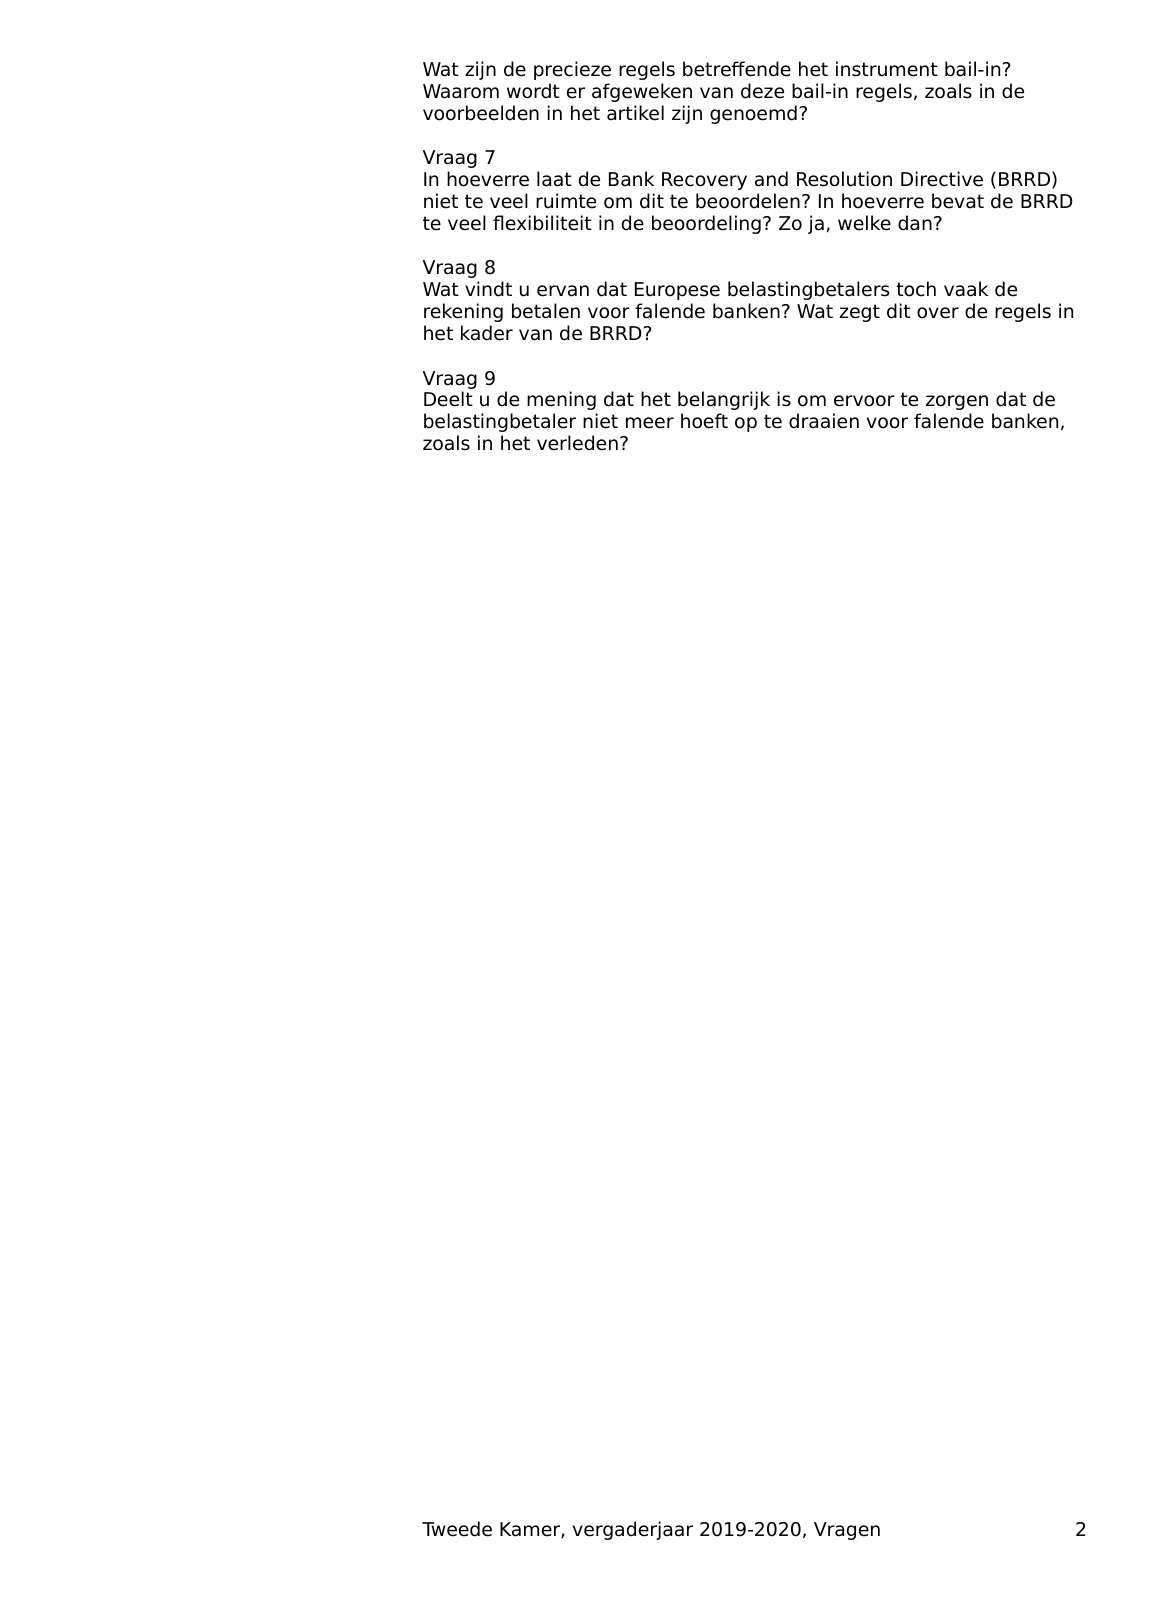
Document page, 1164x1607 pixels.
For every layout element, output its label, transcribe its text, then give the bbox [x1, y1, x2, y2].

text Wat vindt u ervan dat Europese belastingbetalers toch vaak de rekening betalen voor falende banken? Wat zegt dit over de regels in het kader van de BRRD? [422, 279, 1087, 345]
text In hoeverre laat de Bank Recovery and Resolution Directive (BRRD) niet te veel ruimte om dit te beoordelen? In hoeverre bevat de BRRD te veel flexibiliteit in de beoordeling? Zo ja, welke dan? [422, 169, 1087, 235]
text Vraag 7 [422, 147, 1087, 169]
text Vraag 8 [422, 257, 1087, 279]
text Deelt u de mening dat het belangrijk is om ervoor te zorgen dat de belastingbetaler niet meer hoeft op te draaien voor falende banken, zoals in het verleden? [422, 389, 1087, 455]
text Wat zijn de precieze regels betreffende het instrument bail-in? Waarom wordt er afgeweken van deze bail-in regels, zoals in de voorbeelden in het artikel zijn genoemd? [422, 59, 1087, 125]
text Vraag 9 [422, 367, 1087, 389]
